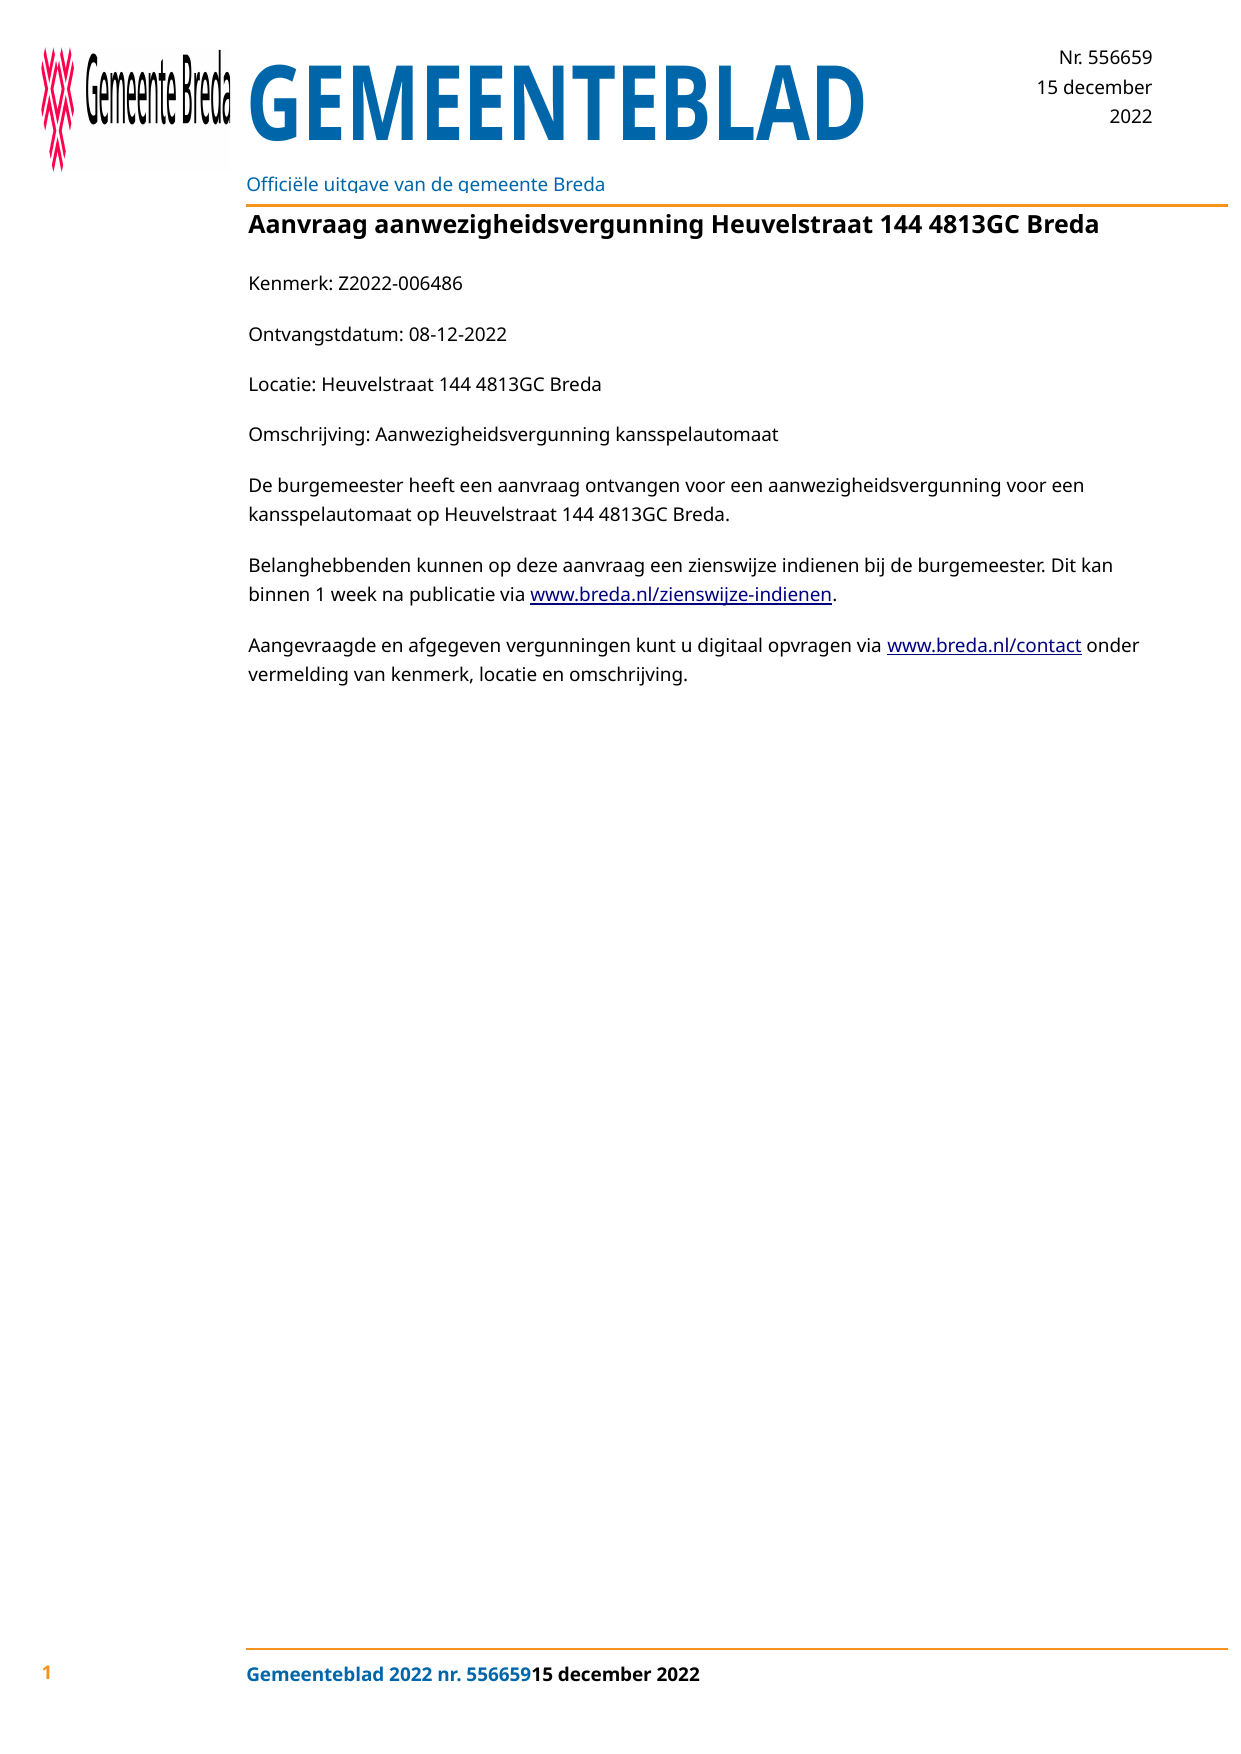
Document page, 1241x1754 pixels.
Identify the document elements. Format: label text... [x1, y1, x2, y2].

text Locatie: Heuvelstraat 144 4813GC Breda [248, 371, 1152, 397]
text Kenmerk: Z2022-006486 [248, 270, 1152, 296]
text Belanghebbenden kunnen op deze aanvraag een zienswijze indienen bij de burgemeester. Dit kan binnen 1 week na publicatie via www.breda.nl/zienswijze-indienen. [248, 552, 1152, 607]
text Omschrijving: Aanwezigheidsvergunning kansspelautomaat [248, 422, 1152, 447]
text De burgemeester heeft een aanvraag ontvangen voor een aanwezigheidsvergunning voor een kansspelautomaat op Heuvelstraat 144 4813GC Breda. [248, 472, 1152, 527]
text Aanvraag aanwezigheidsvergunning Heuvelstraat 144 4813GC Breda [248, 207, 1152, 241]
text Aangevraagde en afgegeven vergunningen kunt u digitaal opvragen via www.breda.nl/contact onder vermelding van kenmerk, locatie en omschrijving. [248, 632, 1152, 687]
text Ontvangstdatum: 08-12-2022 [248, 321, 1152, 346]
picture [41, 47, 231, 172]
